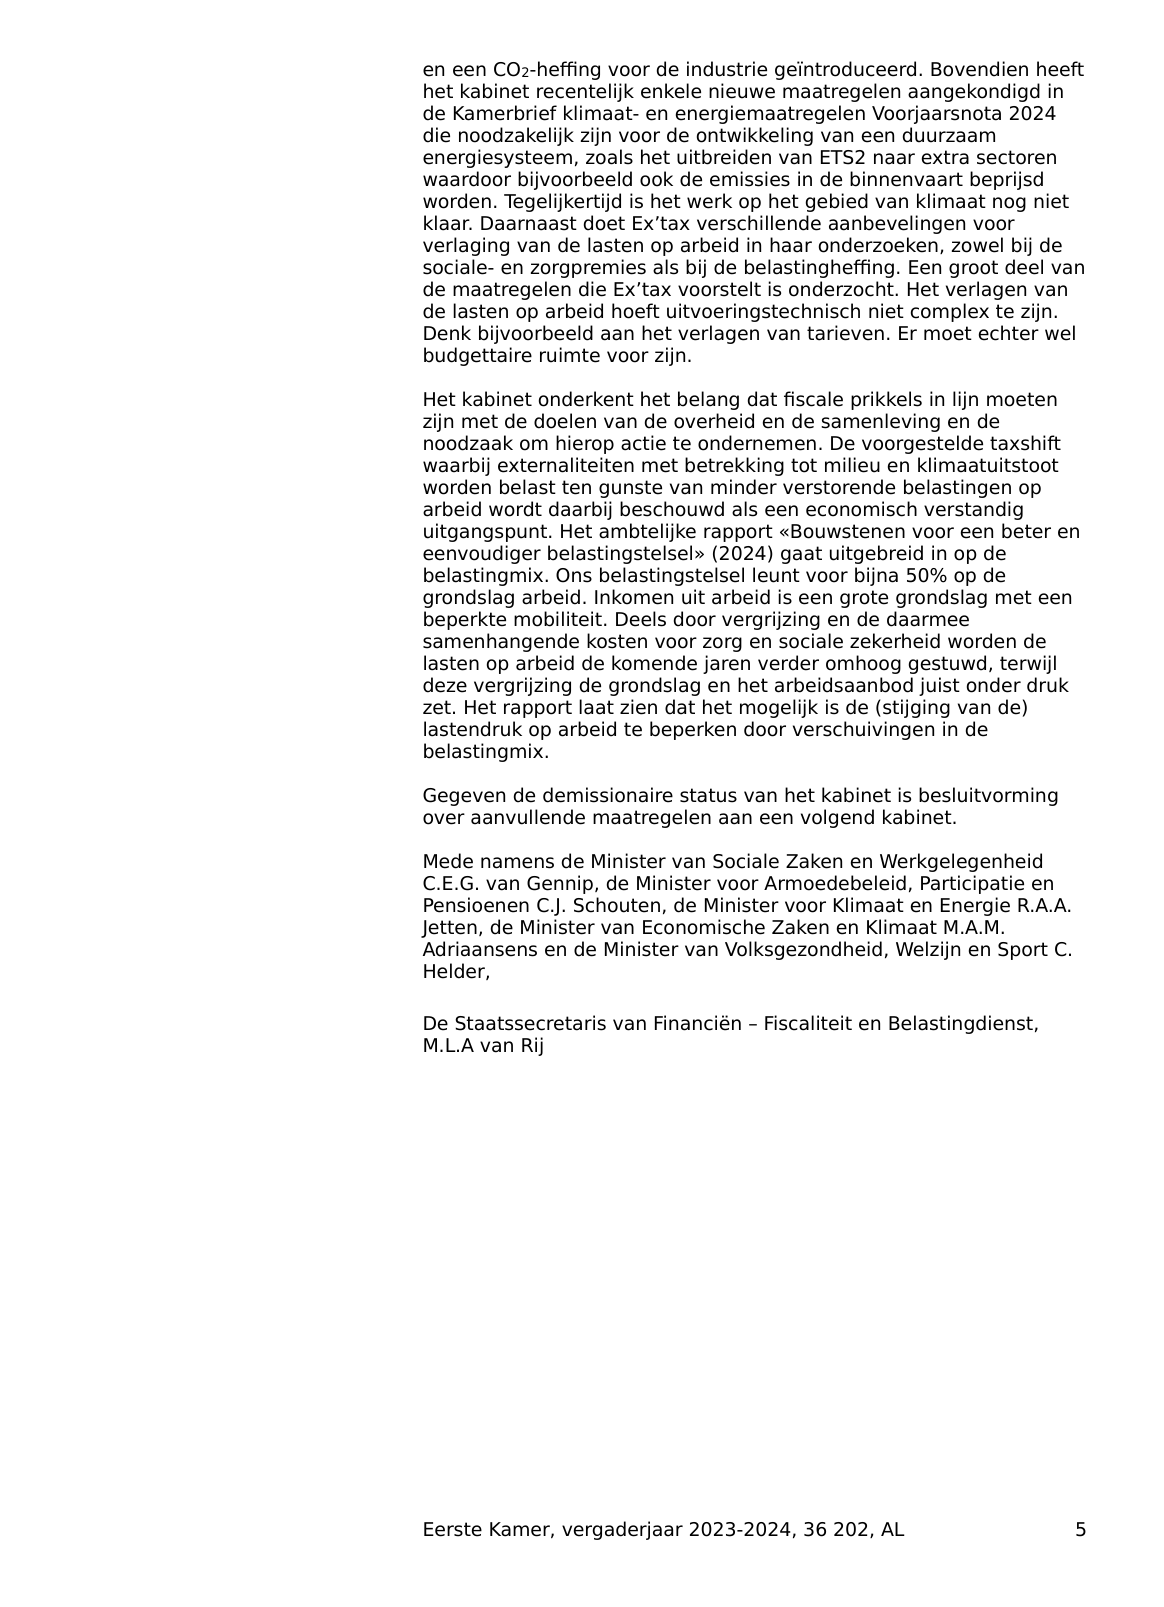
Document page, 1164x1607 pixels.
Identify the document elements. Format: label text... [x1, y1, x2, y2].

text De Staatssecretaris van Financiën – Fiscaliteit en Belastingdienst, M.L.A van Rij [422, 1013, 1087, 1057]
text en een CO2-heffing voor de industrie geïntroduceerd. Bovendien heeft het kabinet recentelijk enkele nieuwe maatregelen aangekondigd in de Kamerbrief klimaat- en energiemaatregelen Voorjaarsnota 2024 die noodzakelijk zijn voor de ontwikkeling van een duurzaam energiesysteem, zoals het uitbreiden van ETS2 naar extra sectoren waardoor bijvoorbeeld ook de emissies in de binnenvaart beprijsd worden. Tegelijkertijd is het werk op het gebied van klimaat nog niet klaar. Daarnaast doet Ex’tax verschillende aanbevelingen voor verlaging van de lasten op arbeid in haar onderzoeken, zowel bij de sociale- en zorgpremies als bij de belastingheffing. Een groot deel van de maatregelen die Ex’tax voorstelt is onderzocht. Het verlagen van de lasten op arbeid hoeft uitvoeringstechnisch niet complex te zijn. Denk bijvoorbeeld aan het verlagen van tarieven. Er moet echter wel budgettaire ruimte voor zijn. [422, 59, 1087, 367]
text Gegeven de demissionaire status van het kabinet is besluitvorming over aanvullende maatregelen aan een volgend kabinet. [422, 785, 1087, 829]
text Mede namens de Minister van Sociale Zaken en Werkgelegenheid C.E.G. van Gennip, de Minister voor Armoedebeleid, Participatie en Pensioenen C.J. Schouten, de Minister voor Klimaat en Energie R.A.A. Jetten, de Minister van Economische Zaken en Klimaat M.A.M. Adriaansens en de Minister van Volksgezondheid, Welzijn en Sport C. Helder, [422, 851, 1087, 983]
text Het kabinet onderkent het belang dat fiscale prikkels in lijn moeten zijn met de doelen van de overheid en de samenleving en de noodzaak om hierop actie te ondernemen. De voorgestelde taxshift waarbij externaliteiten met betrekking tot milieu en klimaatuitstoot worden belast ten gunste van minder verstorende belastingen op arbeid wordt daarbij beschouwd als een economisch verstandig uitgangspunt. Het ambtelijke rapport «Bouwstenen voor een beter en eenvoudiger belastingstelsel» (2024) gaat uitgebreid in op de belastingmix. Ons belastingstelsel leunt voor bijna 50% op de grondslag arbeid. Inkomen uit arbeid is een grote grondslag met een beperkte mobiliteit. Deels door vergrijzing en de daarmee samenhangende kosten voor zorg en sociale zekerheid worden de lasten op arbeid de komende jaren verder omhoog gestuwd, terwijl deze vergrijzing de grondslag en het arbeidsaanbod juist onder druk zet. Het rapport laat zien dat het mogelijk is de (stijging van de) lastendruk op arbeid te beperken door verschuivingen in de belastingmix. [422, 389, 1087, 763]
